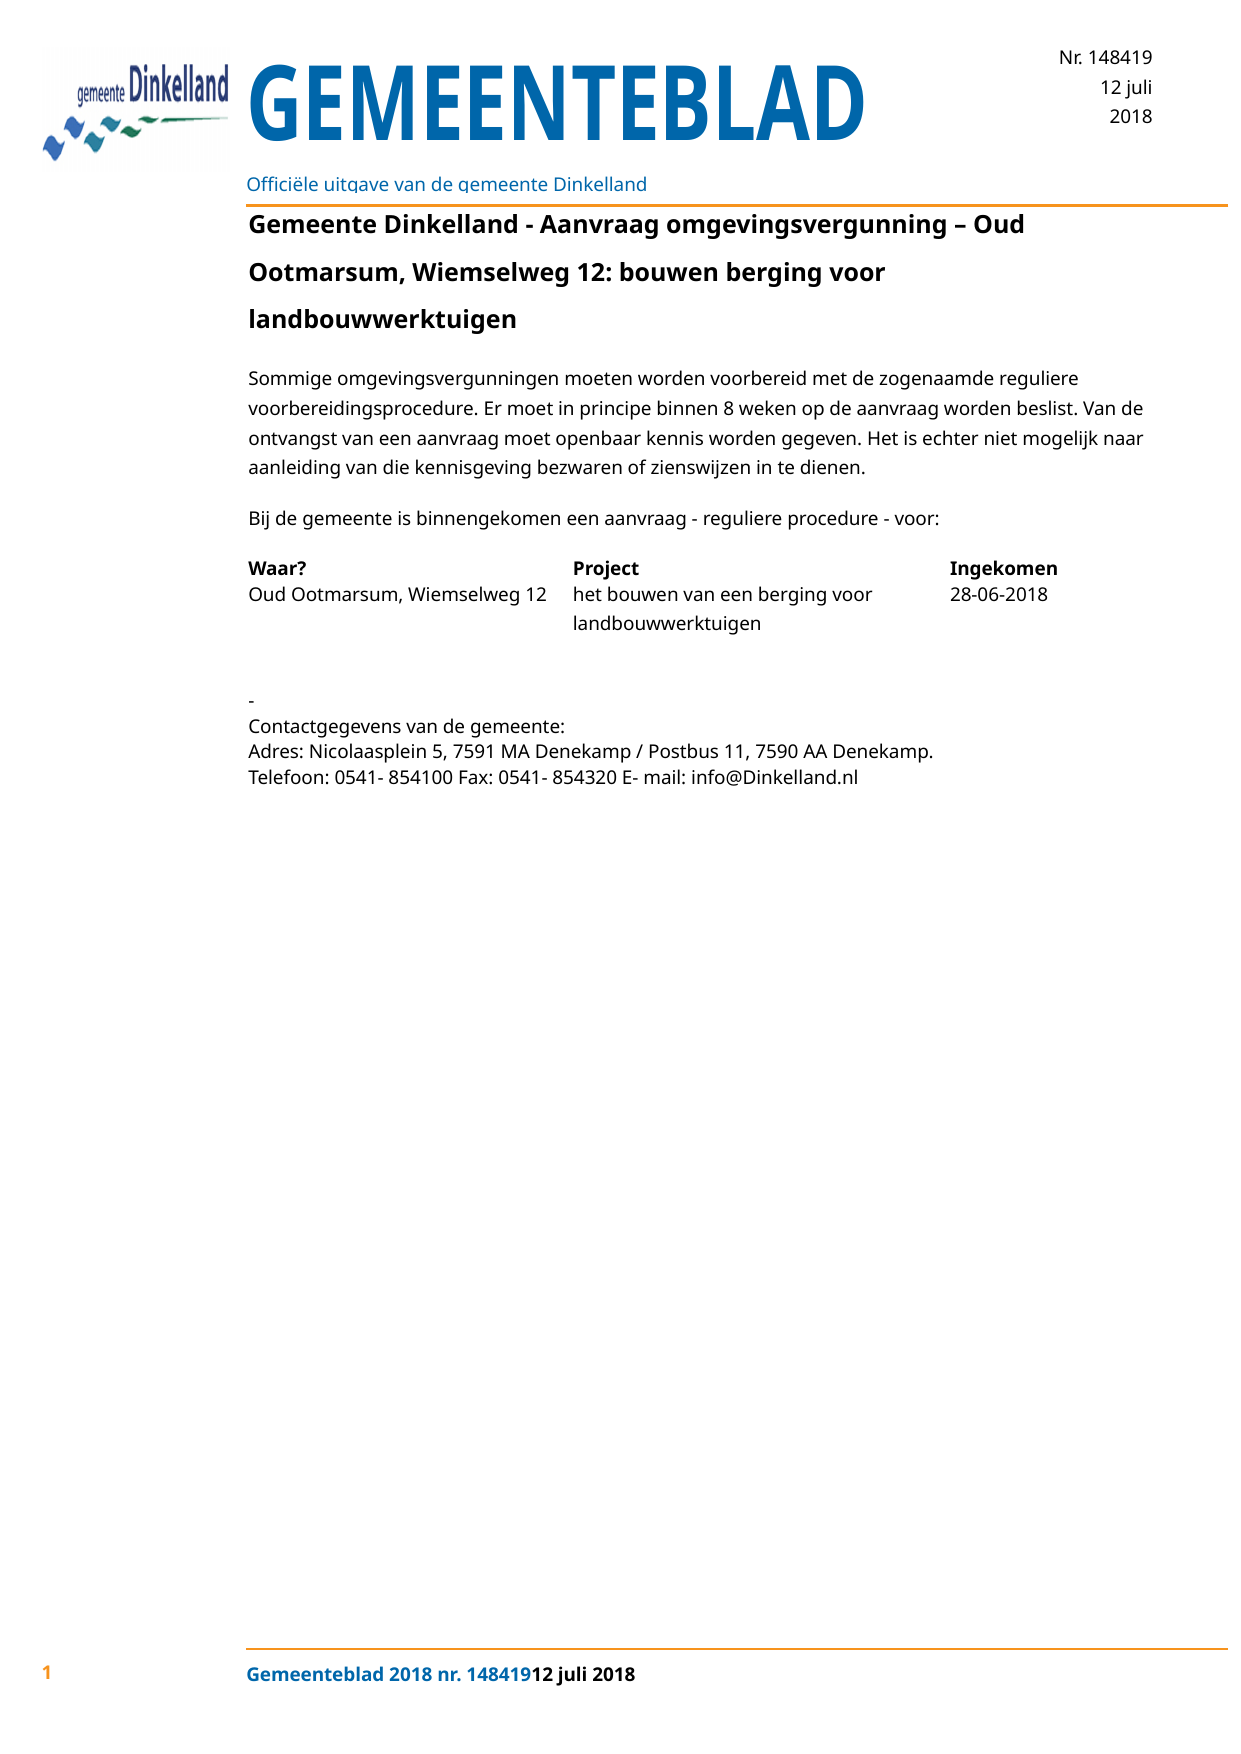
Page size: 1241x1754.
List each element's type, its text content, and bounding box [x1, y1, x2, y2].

text Gemeente Dinkelland - Aanvraag omgevingsvergunning – Oud Ootmarsum, Wiemselweg 12: bouwen berging voor landbouwwerktuigen [248, 207, 1152, 336]
table_cell Oud Ootmarsum, Wiemselweg 12 [248, 581, 573, 636]
picture [41, 47, 231, 172]
table_header Ingekomen [950, 555, 1152, 581]
text Bij de gemeente is binnengekomen een aanvraag - reguliere procedure - voor: [248, 505, 1152, 530]
text - [248, 687, 1152, 713]
text Adres: Nicolaasplein 5, 7591 MA Denekamp / Postbus 11, 7590 AA Denekamp. [248, 739, 1152, 764]
text Sommige omgevingsvergunningen moeten worden voorbereid met de zogenaamde reguliere voorbereidingsprocedure. Er moet in principe binnen 8 weken op de aanvraag worden beslist. Van de ontvangst van een aanvraag moet openbaar kennis worden gegeven. Het is echter niet mogelijk naar aanleiding van die kennisgeving bezwaren of zienswijzen in te dienen. [248, 366, 1152, 480]
text Contactgegevens van de gemeente: [248, 713, 1152, 739]
text Telefoon: 0541- 854100 Fax: 0541- 854320 E- mail: info@Dinkelland.nl [248, 764, 1152, 790]
table_header Waar? [248, 555, 573, 581]
table_header Project [573, 555, 950, 581]
table_cell het bouwen van een berging voor landbouwwerktuigen [573, 581, 950, 636]
table_cell 28-06-2018 [950, 581, 1152, 636]
